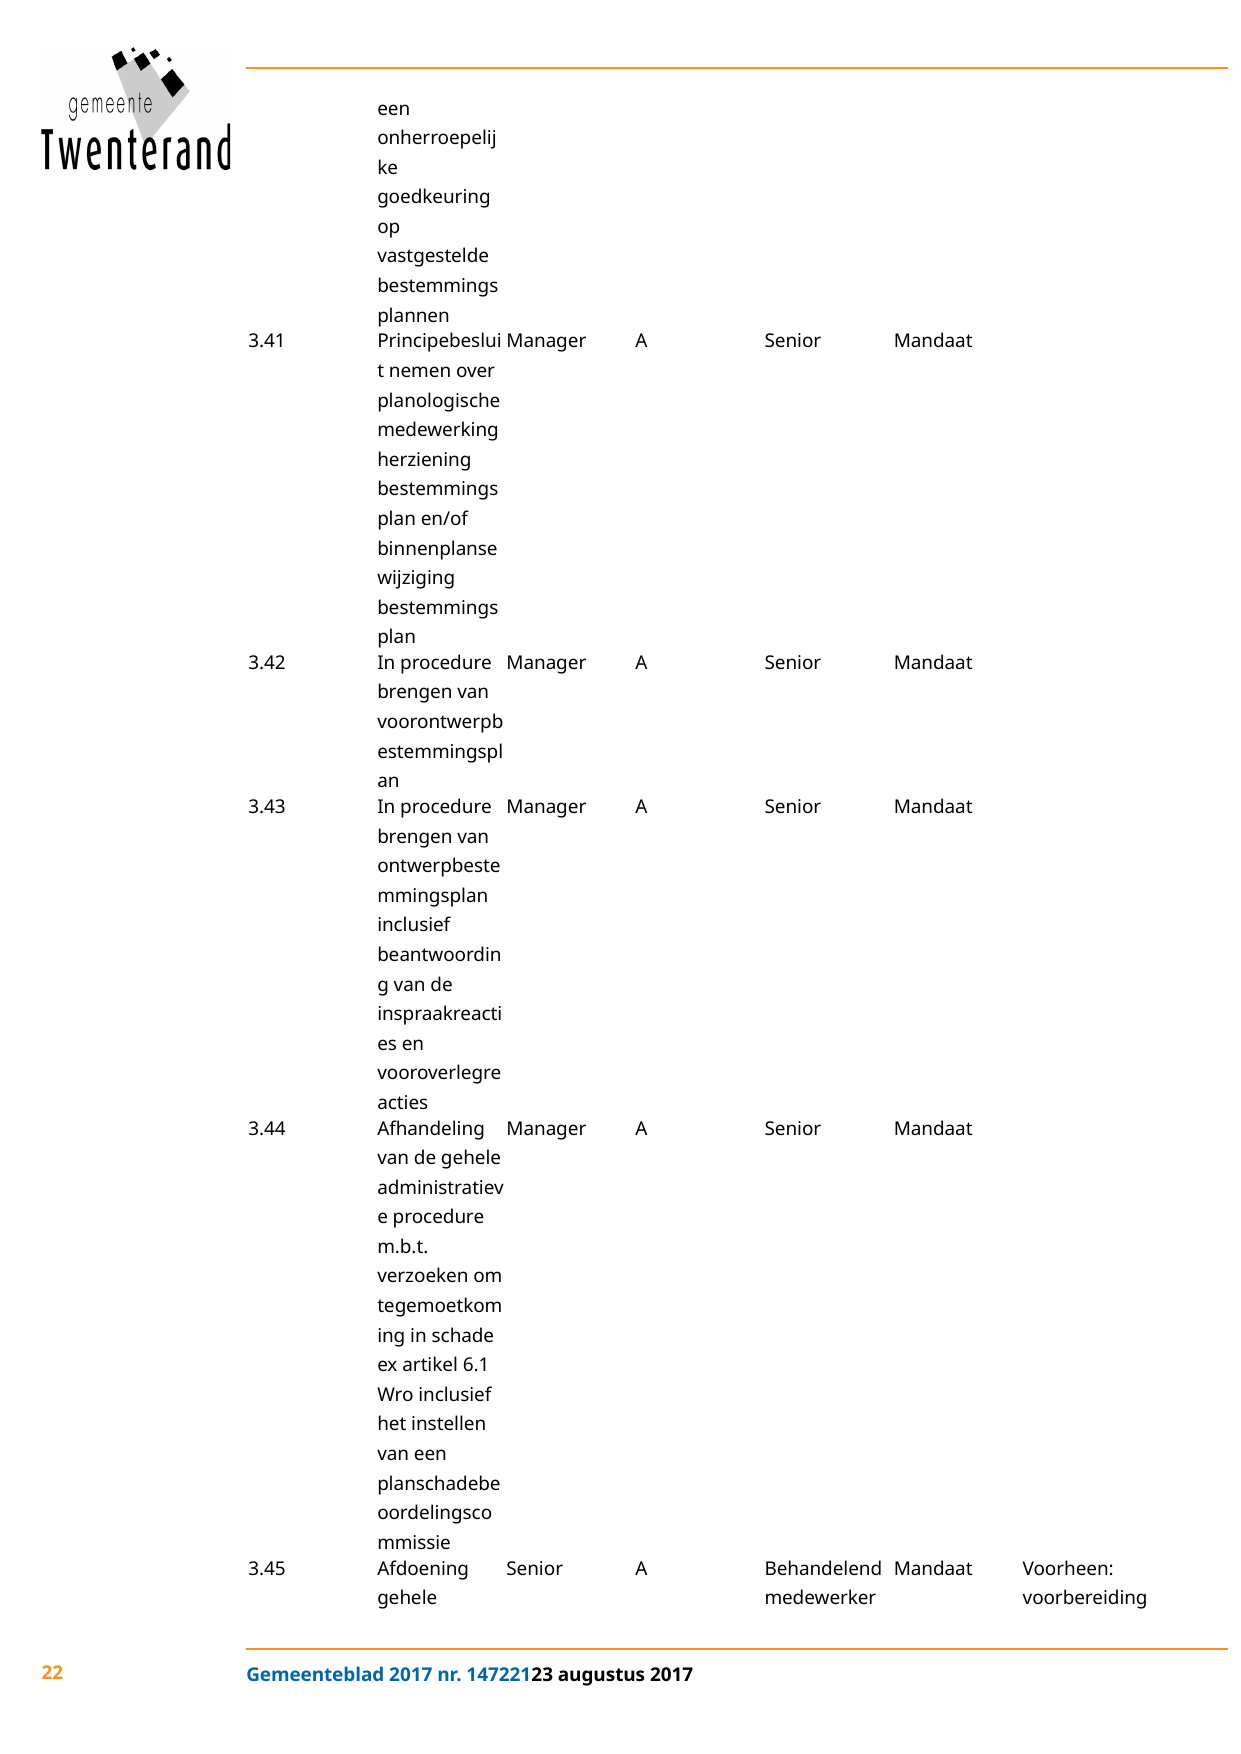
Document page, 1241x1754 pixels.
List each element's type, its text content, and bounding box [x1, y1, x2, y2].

table_cell [1023, 95, 1152, 328]
table_cell [1023, 328, 1152, 649]
table_cell Mandaat [894, 1115, 1022, 1555]
table_cell Principebesluit nemen over planologische medewerking herziening bestemmingsplan en/of binnenplanse wijziging bestemmingsplan [377, 328, 506, 649]
table_cell Manager [506, 328, 635, 649]
table_cell 3.41 [248, 328, 377, 649]
table_cell een onherroepelijke goedkeuring op vastgestelde bestemmingsplannen [377, 95, 506, 328]
table_cell A [635, 649, 764, 793]
table_cell Afdoening gehele [377, 1555, 506, 1610]
table_cell Mandaat [894, 328, 1022, 649]
table_cell 3.45 [248, 1555, 377, 1610]
table_cell [1023, 1115, 1152, 1555]
table_cell 3.44 [248, 1115, 377, 1555]
table_cell Mandaat [894, 649, 1022, 793]
table_cell [635, 95, 764, 328]
table_cell Manager [506, 793, 635, 1115]
table_cell Senior [506, 1555, 635, 1610]
table_cell A [635, 328, 764, 649]
table_cell A [635, 793, 764, 1115]
table_cell 3.43 [248, 793, 377, 1115]
table_cell Senior [764, 1115, 893, 1555]
table_cell Senior [764, 649, 893, 793]
table_cell In procedure brengen van voorontwerpbestemmingsplan [377, 649, 506, 793]
table_cell Mandaat [894, 1555, 1022, 1610]
table_cell [764, 95, 893, 328]
table_cell 3.42 [248, 649, 377, 793]
table_cell Behandelend medewerker [764, 1555, 893, 1610]
table_cell Afhandeling van de gehele administratieve procedure m.b.t. verzoeken om tegemoetkoming in schade ex artikel 6.1 Wro inclusief het instellen van een planschadebeoordelingscommissie [377, 1115, 506, 1555]
table_cell Manager [506, 649, 635, 793]
table_cell In procedure brengen van ontwerpbestemmingsplan inclusief beantwoording van de inspraakreacties en vooroverlegreacties [377, 793, 506, 1115]
table_cell A [635, 1555, 764, 1610]
table_cell [248, 95, 377, 328]
table_cell Senior [764, 793, 893, 1115]
table_cell A [635, 1115, 764, 1555]
table_cell Manager [506, 1115, 635, 1555]
table_cell Senior [764, 328, 893, 649]
table_cell [894, 95, 1022, 328]
table_cell [1023, 649, 1152, 793]
table_cell Voorheen: voorbereiding [1023, 1555, 1152, 1610]
table_cell Mandaat [894, 793, 1022, 1115]
table_cell [506, 95, 635, 328]
table_cell [1023, 793, 1152, 1115]
picture [41, 47, 231, 172]
